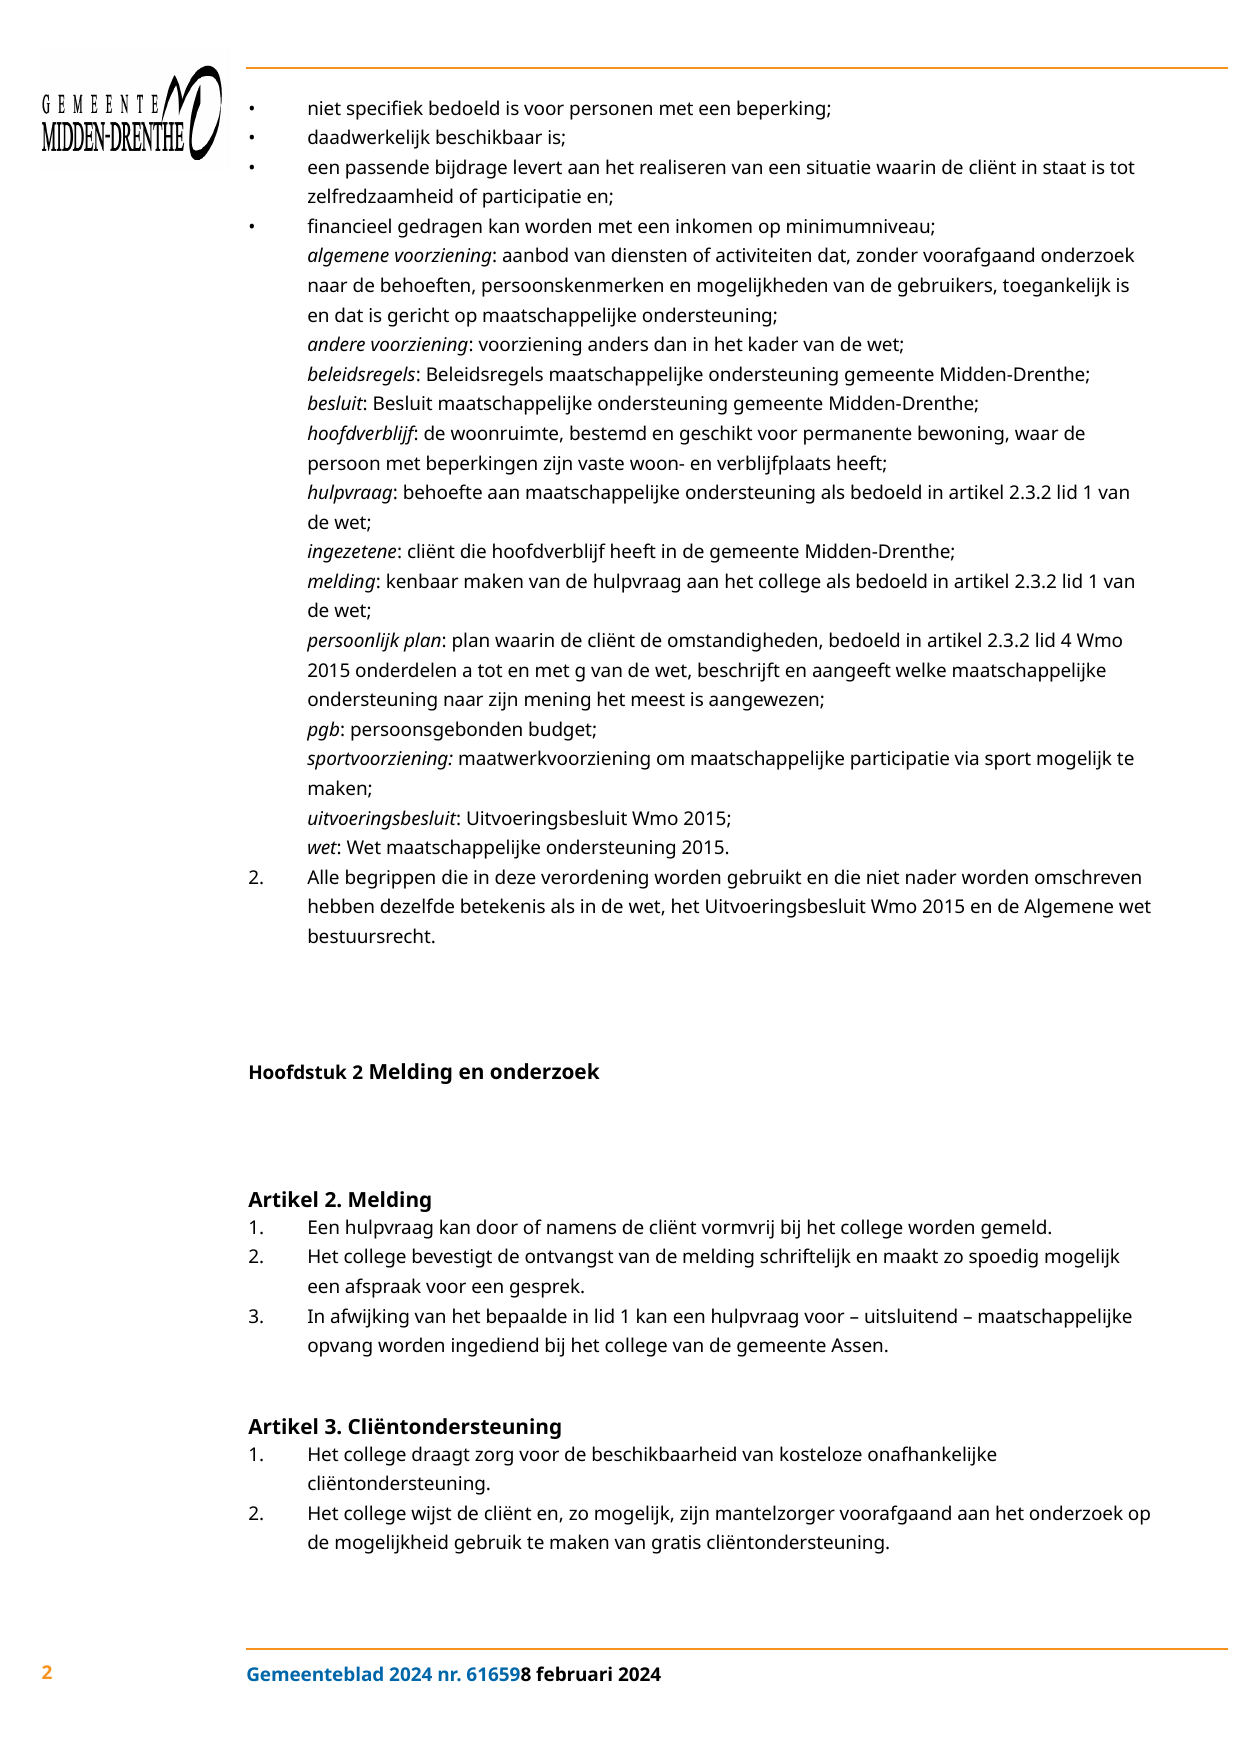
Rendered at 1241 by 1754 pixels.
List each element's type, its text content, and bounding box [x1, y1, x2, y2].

list algemene voorziening: aanbod van diensten of activiteiten dat, zonder voorafgaand onderzoek naar de behoeften, persoonskenmerken en mogelijkheden van de gebruikers, toegankelijk is en dat is gericht op maatschappelijke ondersteuning; [248, 243, 1152, 328]
list Het college wijst de cliënt en, zo mogelijk, zijn mantelzorger voorafgaand aan het onderzoek op de mogelijkheid gebruik te maken van gratis cliëntondersteuning. [248, 1500, 1152, 1555]
list uitvoeringsbesluit: Uitvoeringsbesluit Wmo 2015; [248, 805, 1152, 831]
list ingezetene: cliënt die hoofdverblijf heeft in de gemeente Midden-Drenthe; [248, 538, 1152, 564]
text Artikel 2. Melding [248, 1186, 1152, 1214]
list beleidsregels: Beleidsregels maatschappelijke ondersteuning gemeente Midden-Drenthe; [248, 361, 1152, 387]
list pgb: persoonsgebonden budget; [248, 716, 1152, 742]
list een passende bijdrage levert aan het realiseren van een situatie waarin de cliënt in staat is tot zelfredzaamheid of participatie en; [248, 154, 1152, 209]
list andere voorziening: voorziening anders dan in het kader van de wet; [248, 331, 1152, 357]
list Alle begrippen die in deze verordening worden gebruikt en die niet nader worden omschreven hebben dezelfde betekenis als in de wet, het Uitvoeringsbesluit Wmo 2015 en de Algemene wet bestuursrecht. [248, 864, 1152, 949]
list Het college draagt zorg voor de beschikbaarheid van kosteloze onafhankelijke cliëntondersteuning. [248, 1441, 1152, 1496]
list wet: Wet maatschappelijke ondersteuning 2015. [248, 834, 1152, 860]
text Hoofdstuk 2 Melding en onderzoek [248, 1057, 1152, 1086]
list financieel gedragen kan worden met een inkomen op minimumniveau; [248, 213, 1152, 239]
list In afwijking van het bepaalde in lid 1 kan een hulpvraag voor – uitsluitend – maatschappelijke opvang worden ingediend bij het college van de gemeente Assen. [248, 1303, 1152, 1358]
list Het college bevestigt de ontvangst van de melding schriftelijk en maakt zo spoedig mogelijk een afspraak voor een gesprek. [248, 1244, 1152, 1299]
list sportvoorziening: maatwerkvoorziening om maatschappelijke participatie via sport mogelijk te maken; [248, 746, 1152, 801]
picture [41, 47, 231, 172]
list besluit: Besluit maatschappelijke ondersteuning gemeente Midden-Drenthe; [248, 391, 1152, 416]
list Een hulpvraag kan door of namens de cliënt vormvrij bij het college worden gemeld. [248, 1214, 1152, 1240]
list hulpvraag: behoefte aan maatschappelijke ondersteuning als bedoeld in artikel 2.3.2 lid 1 van de wet; [248, 479, 1152, 535]
list hoofdverblijf: de woonruimte, bestemd en geschikt voor permanente bewoning, waar de persoon met beperkingen zijn vaste woon- en verblijfplaats heeft; [248, 420, 1152, 476]
list melding: kenbaar maken van de hulpvraag aan het college als bedoeld in artikel 2.3.2 lid 1 van de wet; [248, 568, 1152, 623]
list daadwerkelijk beschikbaar is; [248, 124, 1152, 150]
list niet specifiek bedoeld is voor personen met een beperking; [248, 95, 1152, 121]
list persoonlijk plan: plan waarin de cliënt de omstandigheden, bedoeld in artikel 2.3.2 lid 4 Wmo 2015 onderdelen a tot en met g van de wet, beschrijft en aangeeft welke maatschappelijke ondersteuning naar zijn mening het meest is aangewezen; [248, 627, 1152, 712]
text Artikel 3. Cliëntondersteuning [248, 1412, 1152, 1441]
